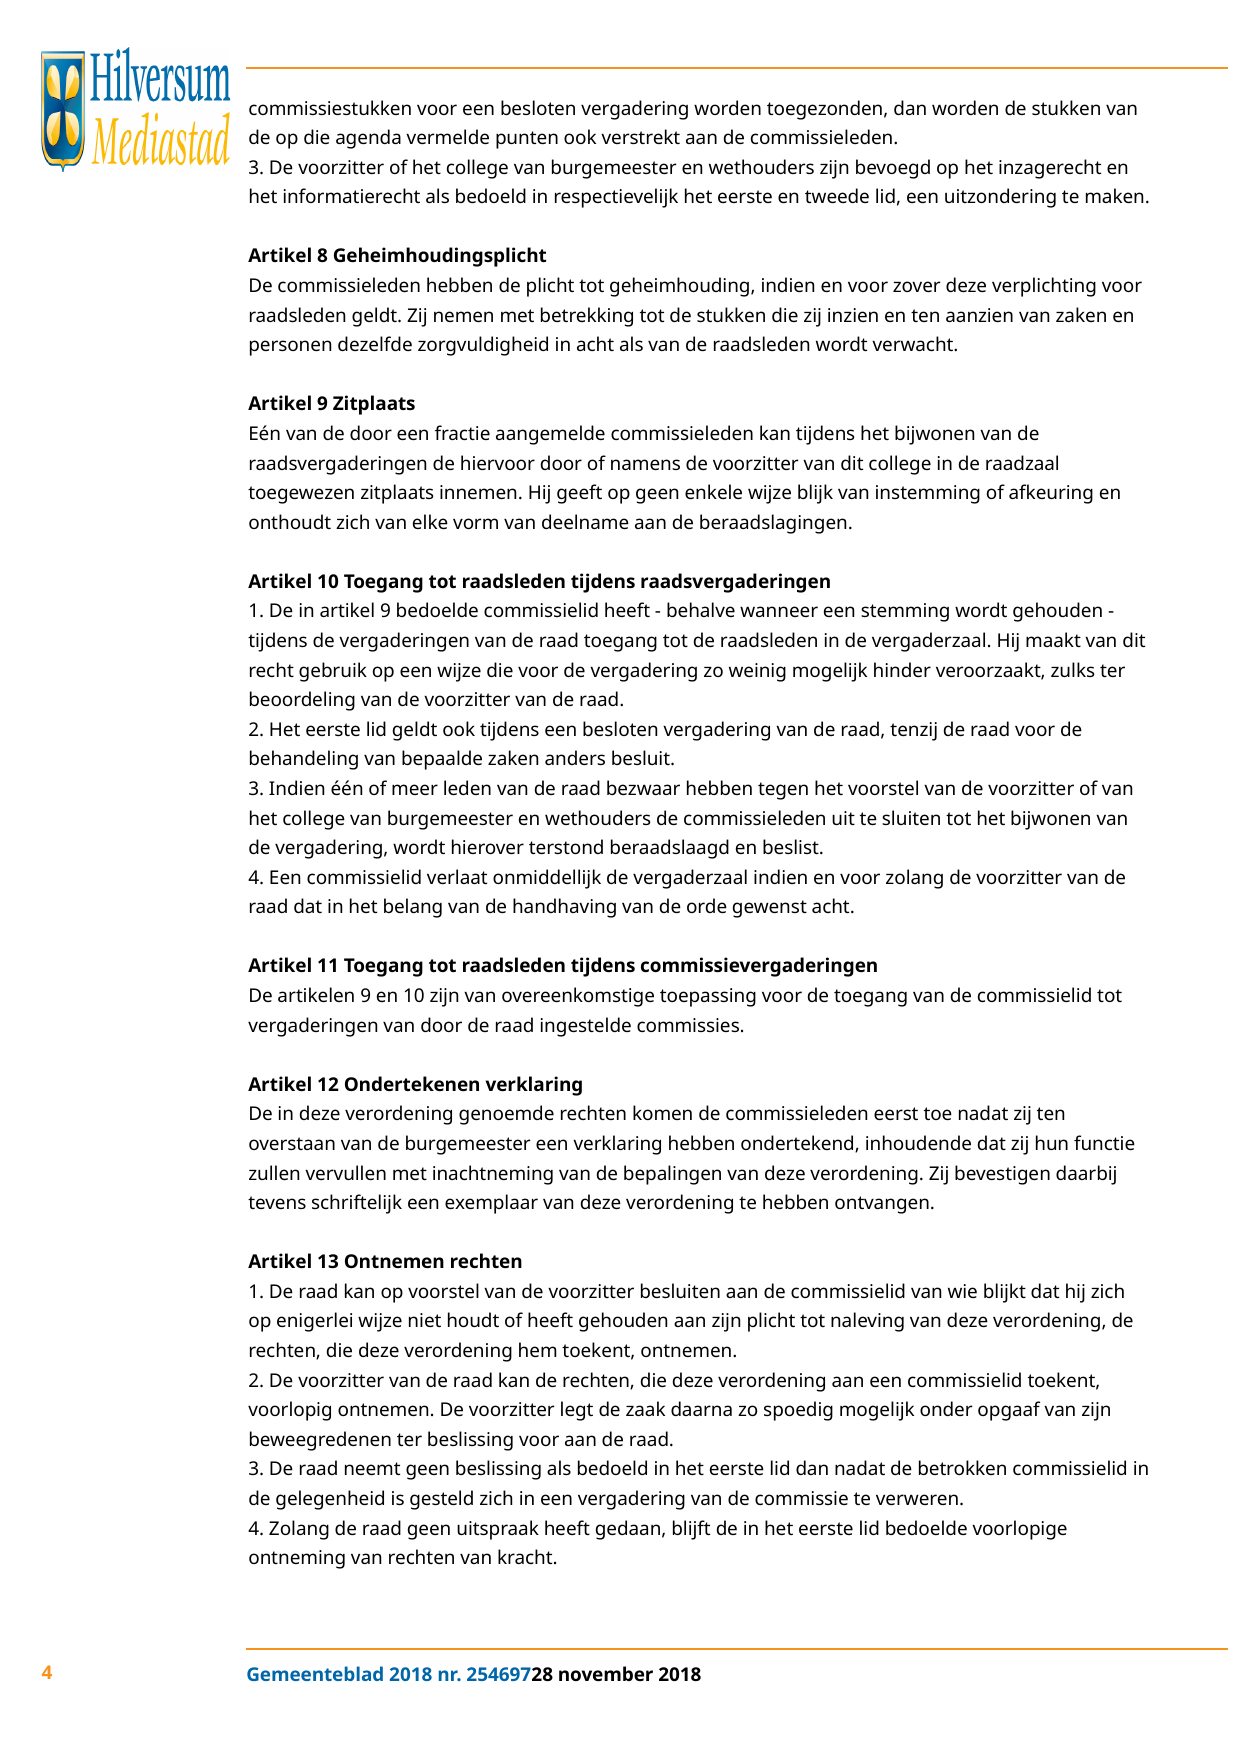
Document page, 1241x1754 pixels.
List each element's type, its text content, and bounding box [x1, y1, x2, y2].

text 1. De in artikel 9 bedoelde commissielid heeft - behalve wanneer een stemming wordt gehouden - tijdens de vergaderingen van de raad toegang tot de raadsleden in de vergaderzaal. Hij maakt van dit recht gebruik op een wijze die voor de vergadering zo weinig mogelijk hinder veroorzaakt, zulks ter beoordeling van de voorzitter van de raad. [248, 598, 1152, 712]
text Artikel 9 Zitplaats [248, 391, 1152, 416]
text De in deze verordening genoemde rechten komen de commissieleden eerst toe nadat zij ten overstaan van de burgemeester een verklaring hebben ondertekend, inhoudende dat zij hun functie zullen vervullen met inachtneming van de bepalingen van deze verordening. Zij bevestigen daarbij tevens schriftelijk een exemplaar van deze verordening te hebben ontvangen. [248, 1101, 1152, 1215]
text De commissieleden hebben de plicht tot geheimhouding, indien en voor zover deze verplichting voor raadsleden geldt. Zij nemen met betrekking tot de stukken die zij inzien en ten aanzien van zaken en personen dezelfde zorgvuldigheid in acht als van de raadsleden wordt verwacht. [248, 272, 1152, 357]
text commissiestukken voor een besloten vergadering worden toegezonden, dan worden de stukken van de op die agenda vermelde punten ook verstrekt aan de commissieleden. [248, 95, 1152, 150]
text Eén van de door een fractie aangemelde commissieleden kan tijdens het bijwonen van de raadsvergaderingen de hiervoor door of namens de voorzitter van dit college in de raadzaal toegewezen zitplaats innemen. Hij geeft op geen enkele wijze blijk van instemming of afkeuring en onthoudt zich van elke vorm van deelname aan de beraadslagingen. [248, 420, 1152, 535]
text 4. Zolang de raad geen uitspraak heeft gedaan, blijft de in het eerste lid bedoelde voorlopige ontneming van rechten van kracht. [248, 1515, 1152, 1570]
text Artikel 11 Toegang tot raadsleden tijdens commissievergaderingen [248, 953, 1152, 978]
text 3. De voorzitter of het college van burgemeester en wethouders zijn bevoegd op het inzagerecht en het informatierecht als bedoeld in respectievelijk het eerste en tweede lid, een uitzondering te maken. [248, 154, 1152, 209]
text 3. De raad neemt geen beslissing als bedoeld in het eerste lid dan nadat de betrokken commissielid in de gelegenheid is gesteld zich in een vergadering van de commissie te verweren. [248, 1456, 1152, 1511]
text 1. De raad kan op voorstel van de voorzitter besluiten aan de commissielid van wie blijkt dat hij zich op enigerlei wijze niet houdt of heeft gehouden aan zijn plicht tot naleving van deze verordening, de rechten, die deze verordening hem toekent, ontnemen. [248, 1278, 1152, 1363]
text De artikelen 9 en 10 zijn van overeenkomstige toepassing voor de toegang van de commissielid tot vergaderingen van door de raad ingestelde commissies. [248, 982, 1152, 1038]
text Artikel 13 Ontnemen rechten [248, 1248, 1152, 1274]
text Artikel 12 Ondertekenen verklaring [248, 1071, 1152, 1097]
text 2. De voorzitter van de raad kan de rechten, die deze verordening aan een commissielid toekent, voorlopig ontnemen. De voorzitter legt de zaak daarna zo spoedig mogelijk onder opgaaf van zijn beweegredenen ter beslissing voor aan de raad. [248, 1367, 1152, 1452]
text 3. Indien één of meer leden van de raad bezwaar hebben tegen het voorstel van de voorzitter of van het college van burgemeester en wethouders de commissieleden uit te sluiten tot het bijwonen van de vergadering, wordt hierover terstond beraadslaagd en beslist. [248, 775, 1152, 860]
text 2. Het eerste lid geldt ook tijdens een besloten vergadering van de raad, tenzij de raad voor de behandeling van bepaalde zaken anders besluit. [248, 716, 1152, 771]
text Artikel 10 Toegang tot raadsleden tijdens raadsvergaderingen [248, 568, 1152, 594]
picture [41, 47, 231, 172]
text 4. Een commissielid verlaat onmiddellijk de vergaderzaal indien en voor zolang de voorzitter van de raad dat in het belang van de handhaving van de orde gewenst acht. [248, 864, 1152, 919]
text Artikel 8 Geheimhoudingsplicht [248, 243, 1152, 268]
